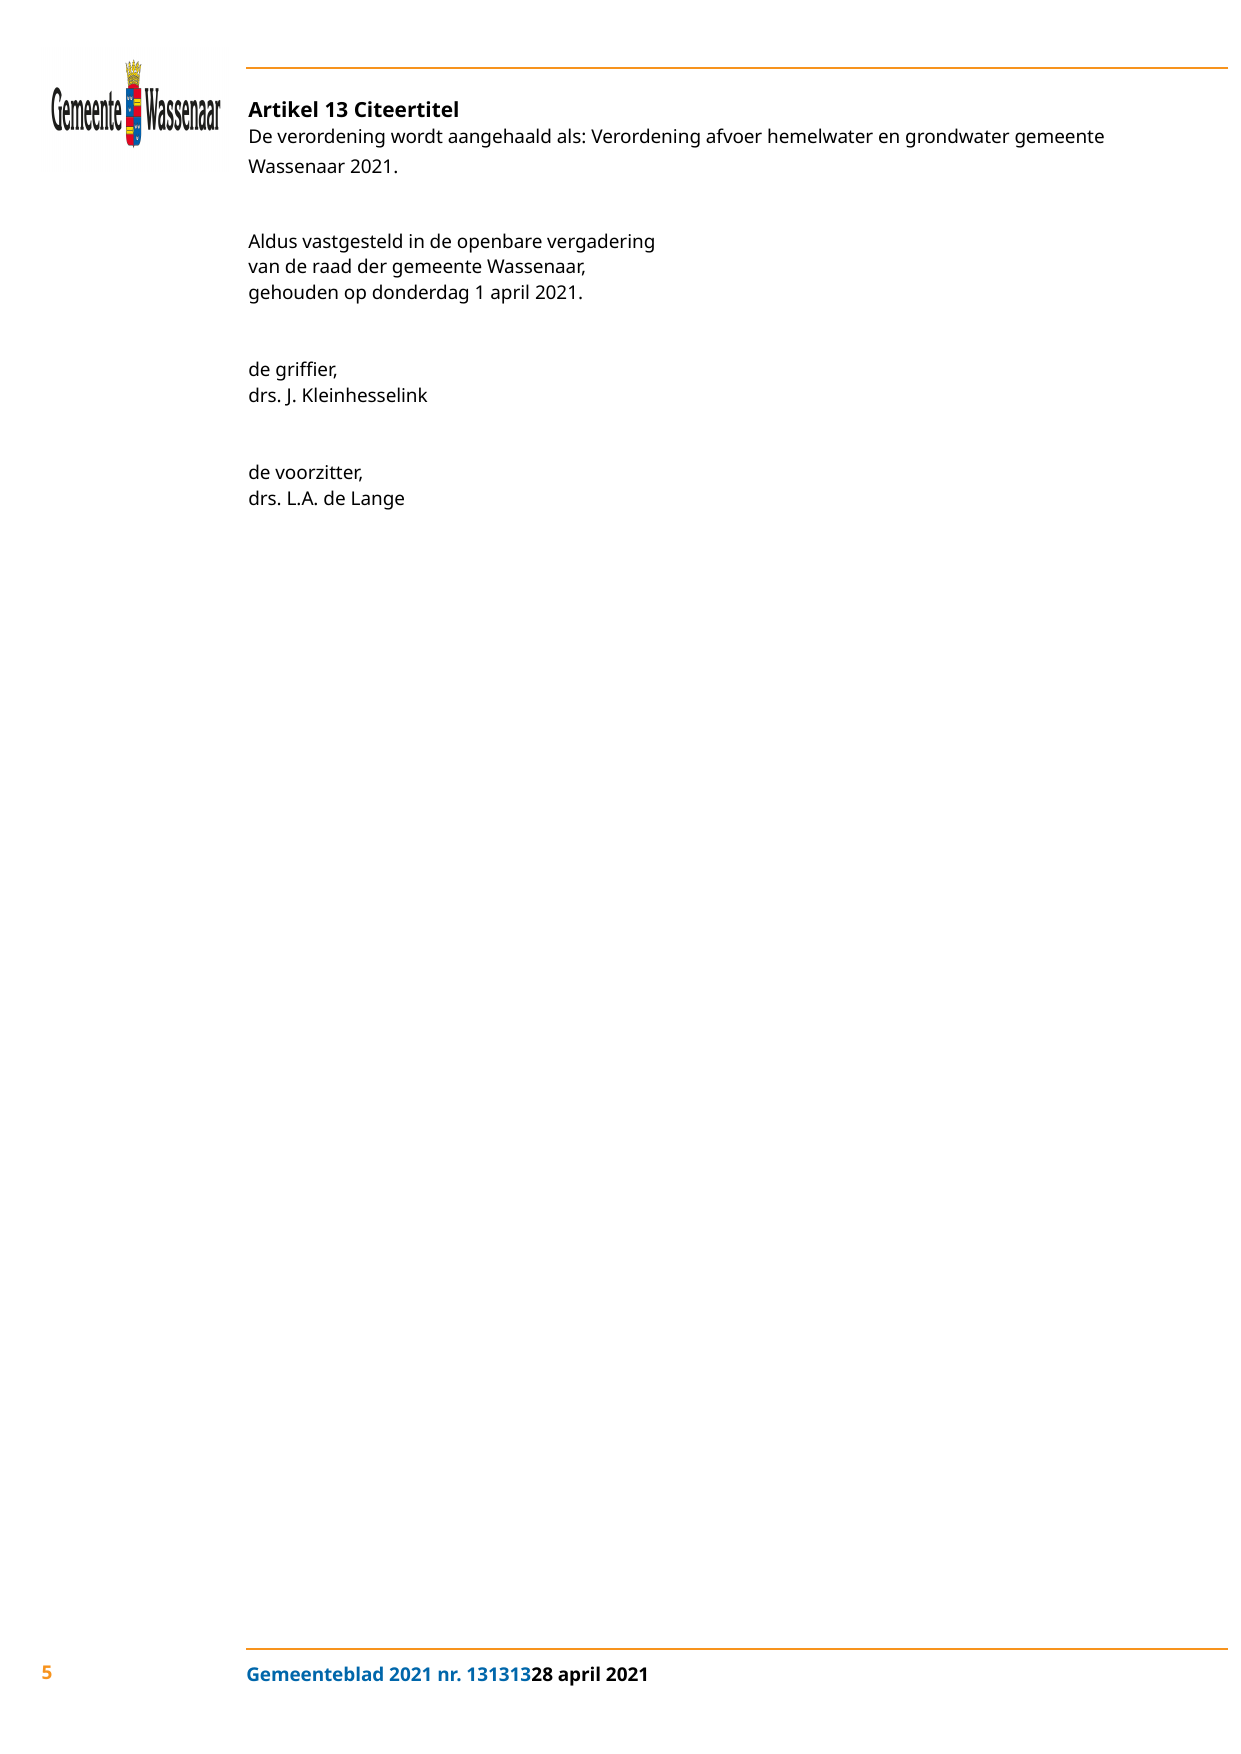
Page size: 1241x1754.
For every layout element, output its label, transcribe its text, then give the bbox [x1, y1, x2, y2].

text de voorzitter, [248, 459, 1152, 485]
text De verordening wordt aangehaald als: Verordening afvoer hemelwater en grondwater gemeente Wassenaar 2021. [248, 123, 1152, 178]
text van de raad der gemeente Wassenaar, [248, 254, 1152, 279]
picture [41, 47, 231, 172]
text drs. J. Kleinhesselink [248, 382, 1152, 408]
text Artikel 13 Citeertitel [248, 95, 1152, 123]
text de griffier, [248, 357, 1152, 382]
text Aldus vastgesteld in de openbare vergadering [248, 228, 1152, 254]
text gehouden op donderdag 1 april 2021. [248, 279, 1152, 305]
text drs. L.A. de Lange [248, 485, 1152, 511]
